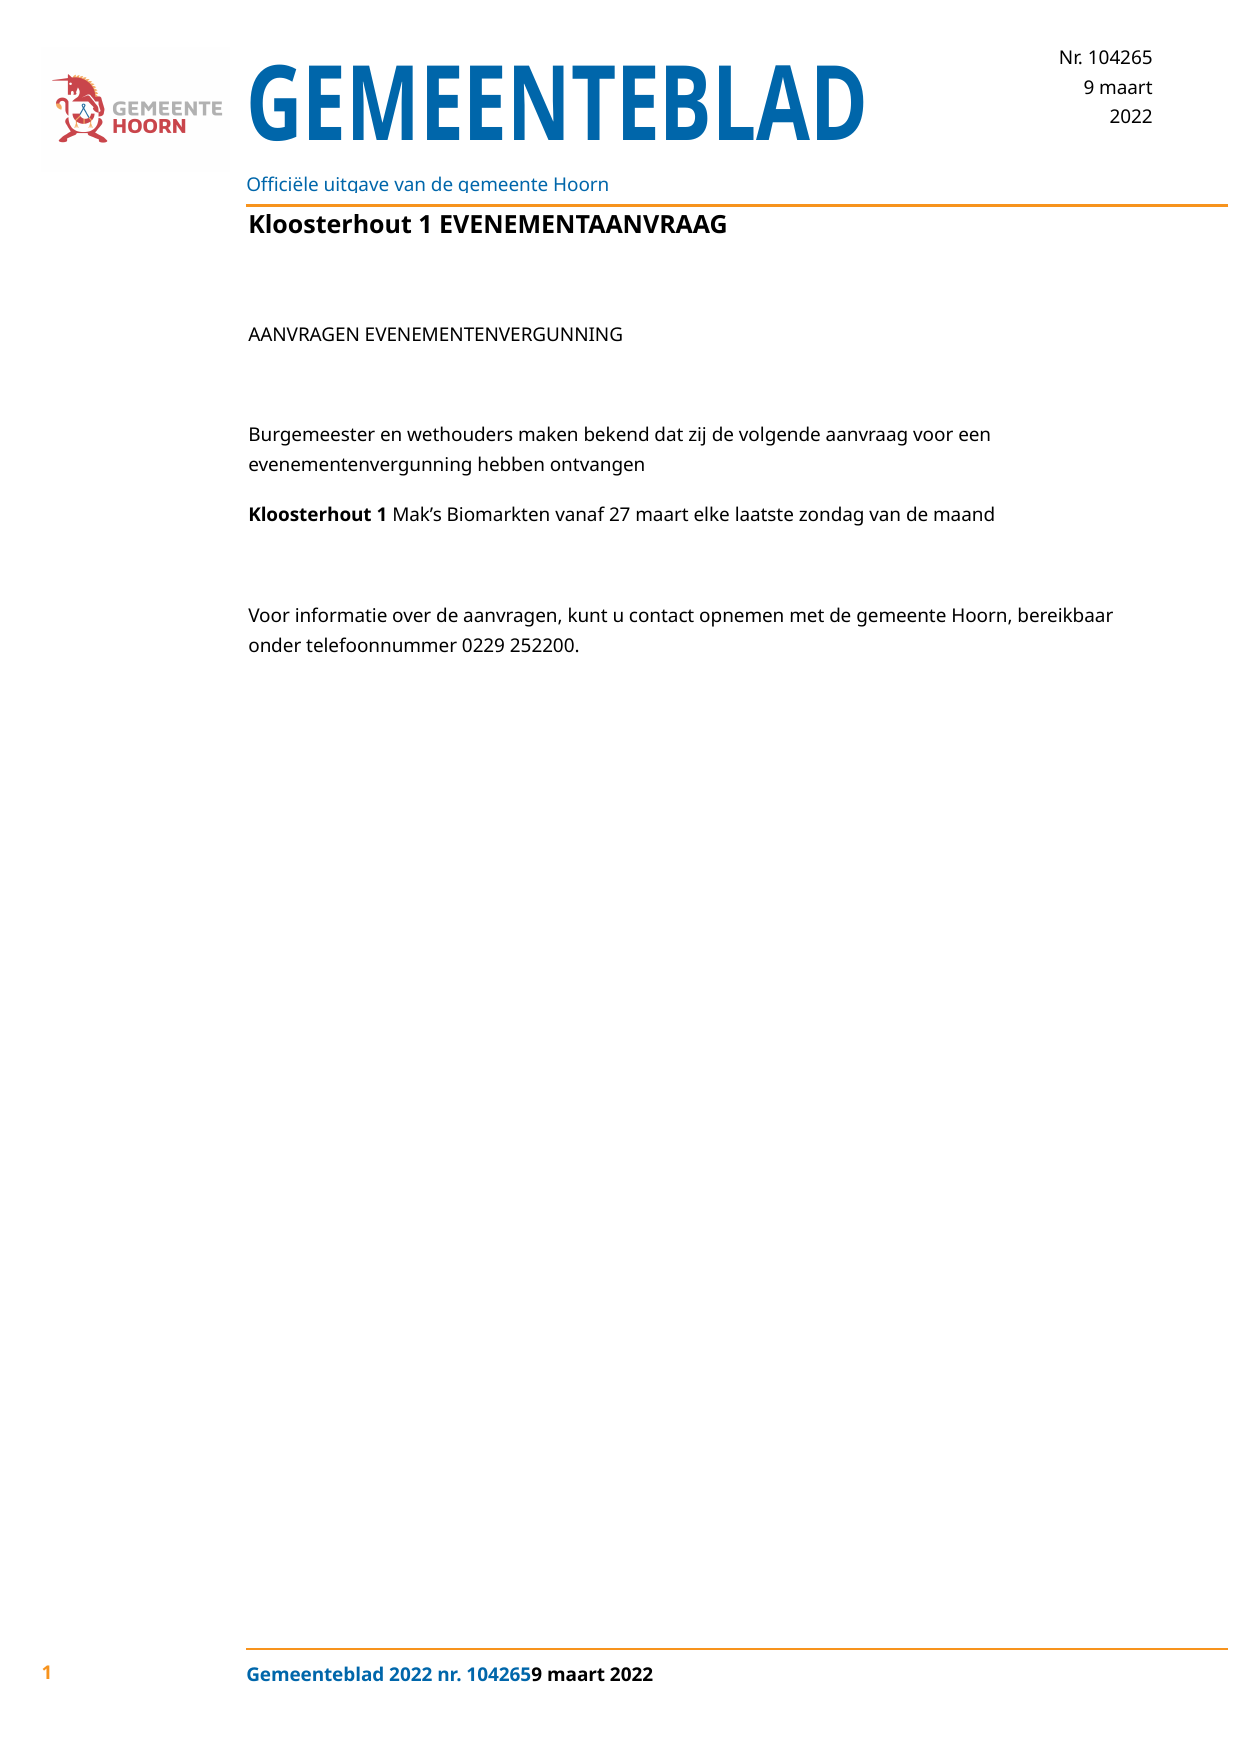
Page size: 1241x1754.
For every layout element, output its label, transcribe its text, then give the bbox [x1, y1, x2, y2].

text Burgemeester en wethouders maken bekend dat zij de volgende aanvraag voor een evenementenvergunning hebben ontvangen [248, 422, 1152, 477]
text Kloosterhout 1 Mak’s Biomarkten vanaf 27 maart elke laatste zondag van de maand [248, 502, 1152, 527]
text Kloosterhout 1 EVENEMENTAANVRAAG [248, 207, 1152, 241]
text Voor informatie over de aanvragen, kunt u contact opnemen met de gemeente Hoorn, bereikbaar onder telefoonnummer 0229 252200. [248, 602, 1152, 658]
picture [41, 47, 231, 172]
text AANVRAGEN EVENEMENTENVERGUNNING [248, 321, 1152, 346]
